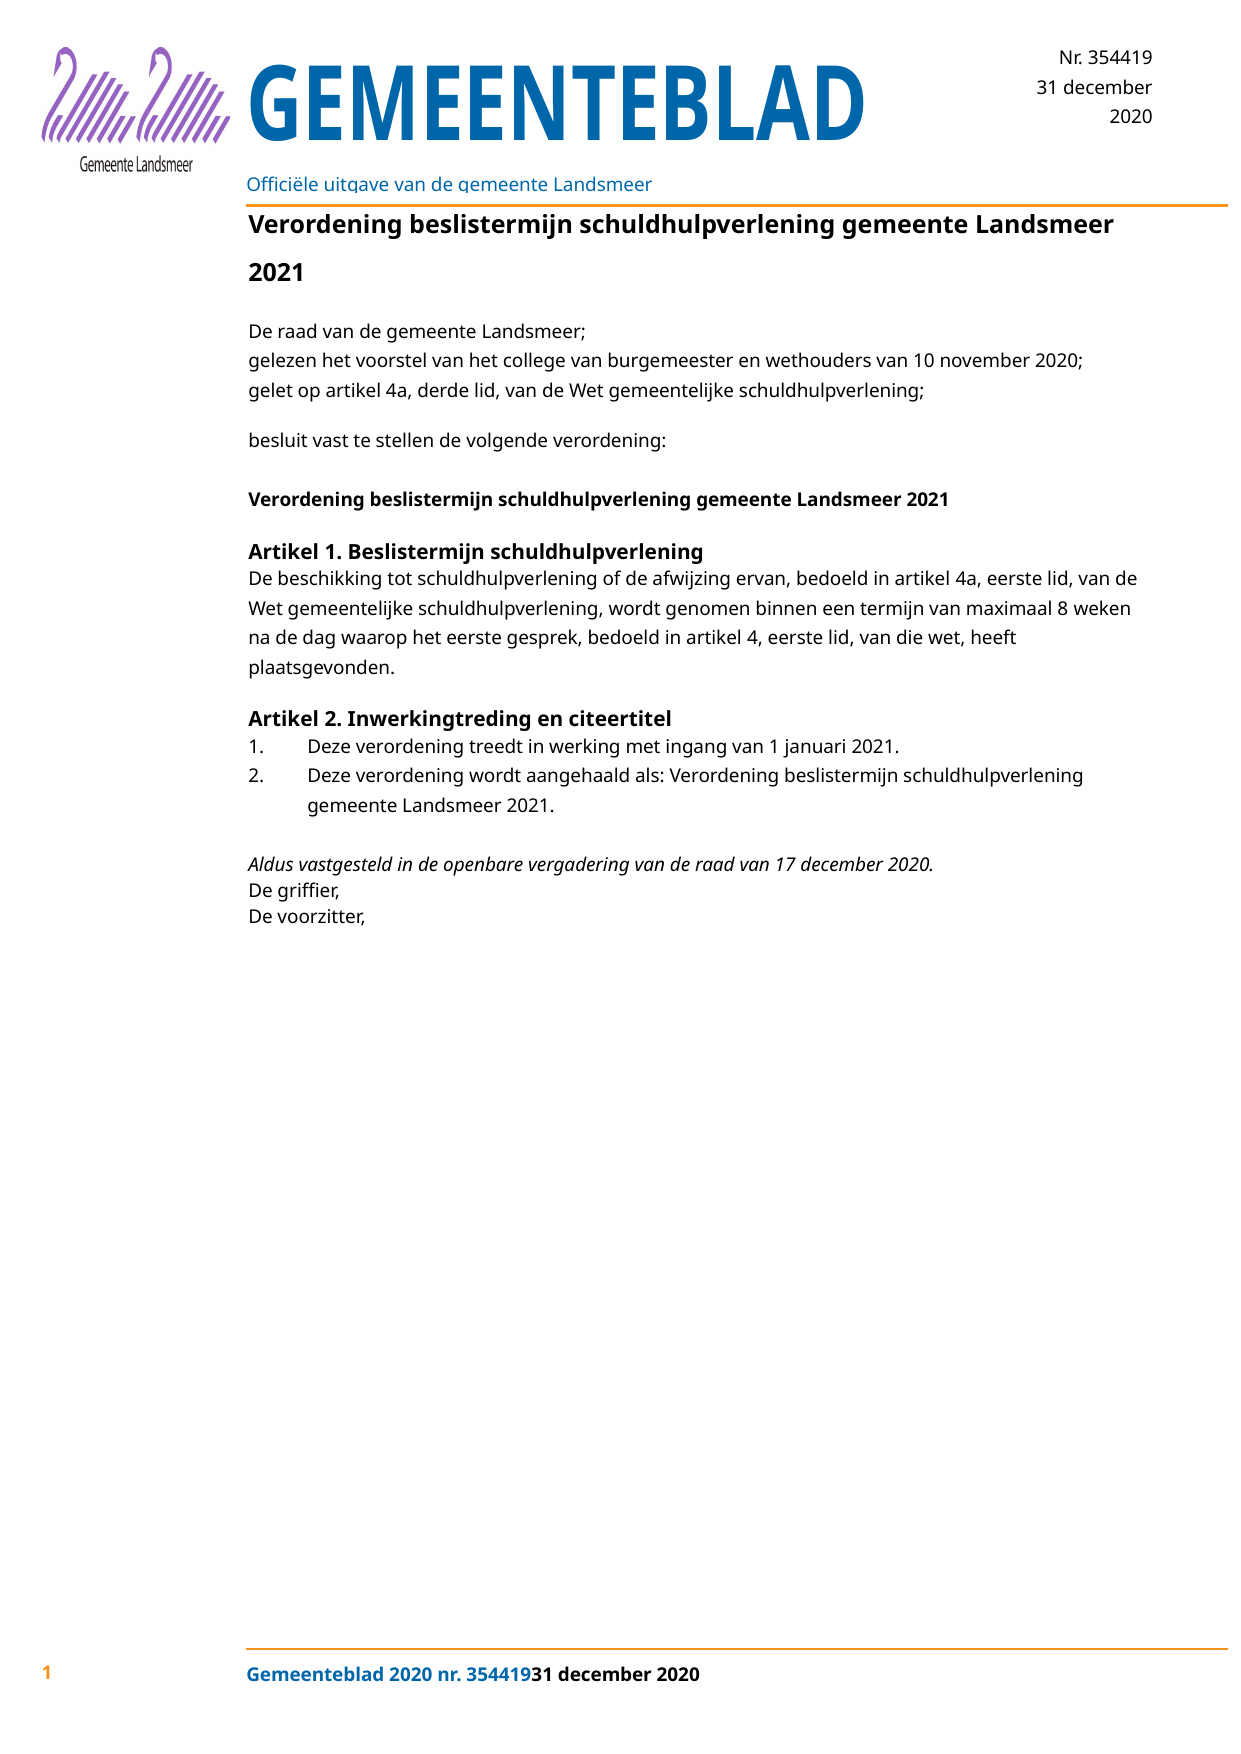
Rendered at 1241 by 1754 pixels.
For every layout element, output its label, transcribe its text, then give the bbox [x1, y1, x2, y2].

text De beschikking tot schuldhulpverlening of de afwijzing ervan, bedoeld in artikel 4a, eerste lid, van de Wet gemeentelijke schuldhulpverlening, wordt genomen binnen een termijn van maximaal 8 weken na de dag waarop het eerste gesprek, bedoeld in artikel 4, eerste lid, van die wet, heeft plaatsgevonden. [248, 565, 1152, 680]
text De raad van de gemeente Landsmeer; [248, 318, 1152, 344]
list Deze verordening wordt aangehaald als: Verordening beslistermijn schuldhulpverlening gemeente Landsmeer 2021. [248, 763, 1152, 818]
text gelet op artikel 4a, derde lid, van de Wet gemeentelijke schuldhulpverlening; [248, 377, 1152, 403]
text gelezen het voorstel van het college van burgemeester en wethouders van 10 november 2020; [248, 347, 1152, 373]
text Verordening beslistermijn schuldhulpverlening gemeente Landsmeer 2021 [248, 487, 1152, 512]
text Artikel 1. Beslistermijn schuldhulpverlening [248, 537, 1152, 565]
text Aldus vastgesteld in de openbare vergadering van de raad van 17 december 2020. [248, 851, 1152, 877]
text besluit vast te stellen de volgende verordening: [248, 427, 1152, 453]
list Deze verordening treedt in werking met ingang van 1 januari 2021. [248, 733, 1152, 759]
text Verordening beslistermijn schuldhulpverlening gemeente Landsmeer 2021 [248, 207, 1152, 288]
text De griffier, [248, 877, 1152, 903]
picture [41, 47, 231, 172]
text De voorzitter, [248, 903, 1152, 928]
text Artikel 2. Inwerkingtreding en citeertitel [248, 704, 1152, 733]
